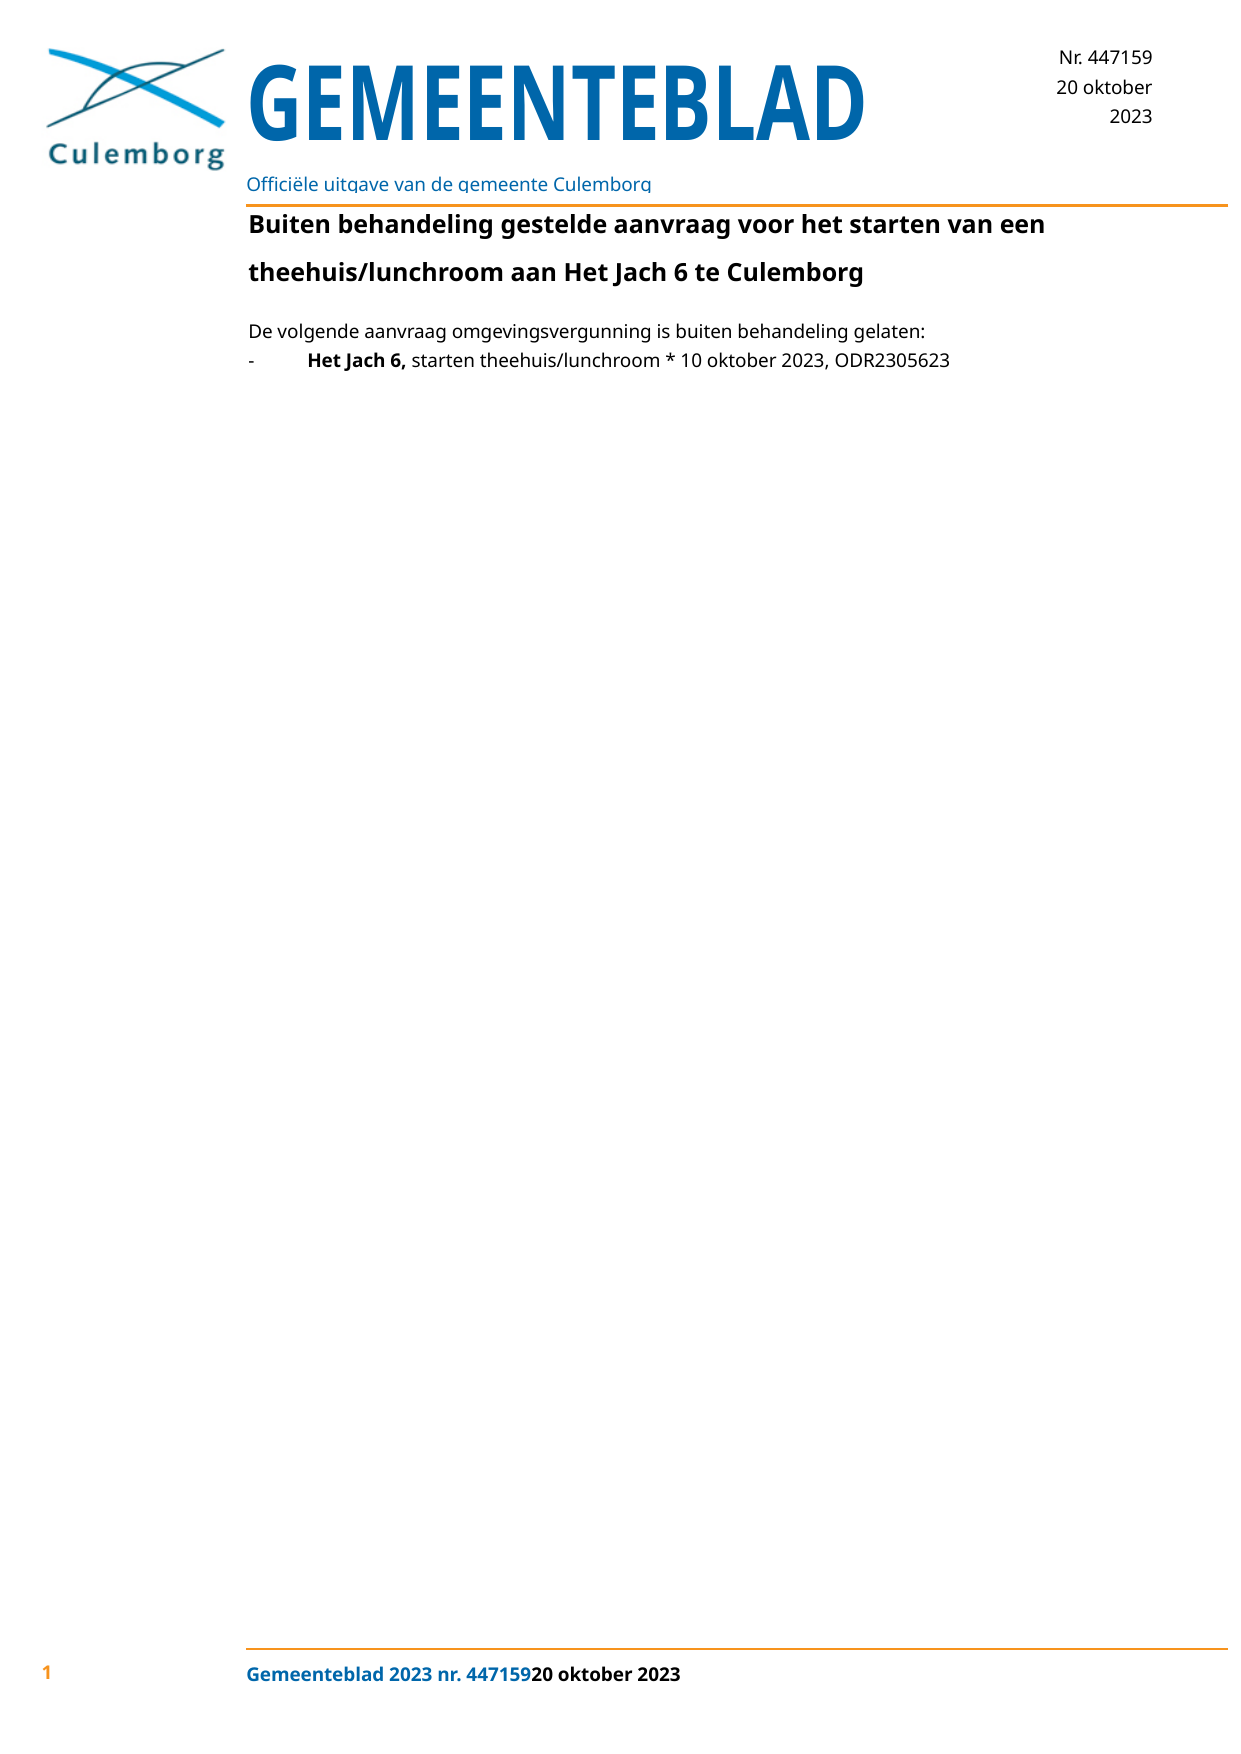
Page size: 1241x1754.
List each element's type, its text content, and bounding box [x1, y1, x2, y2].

list Het Jach 6, starten theehuis/lunchroom * 10 oktober 2023, ODR2305623 [248, 347, 1152, 373]
picture [41, 47, 231, 172]
text Buiten behandeling gestelde aanvraag voor het starten van een theehuis/lunchroom aan Het Jach 6 te Culemborg [248, 207, 1152, 288]
text De volgende aanvraag omgevingsvergunning is buiten behandeling gelaten: [248, 318, 1152, 344]
